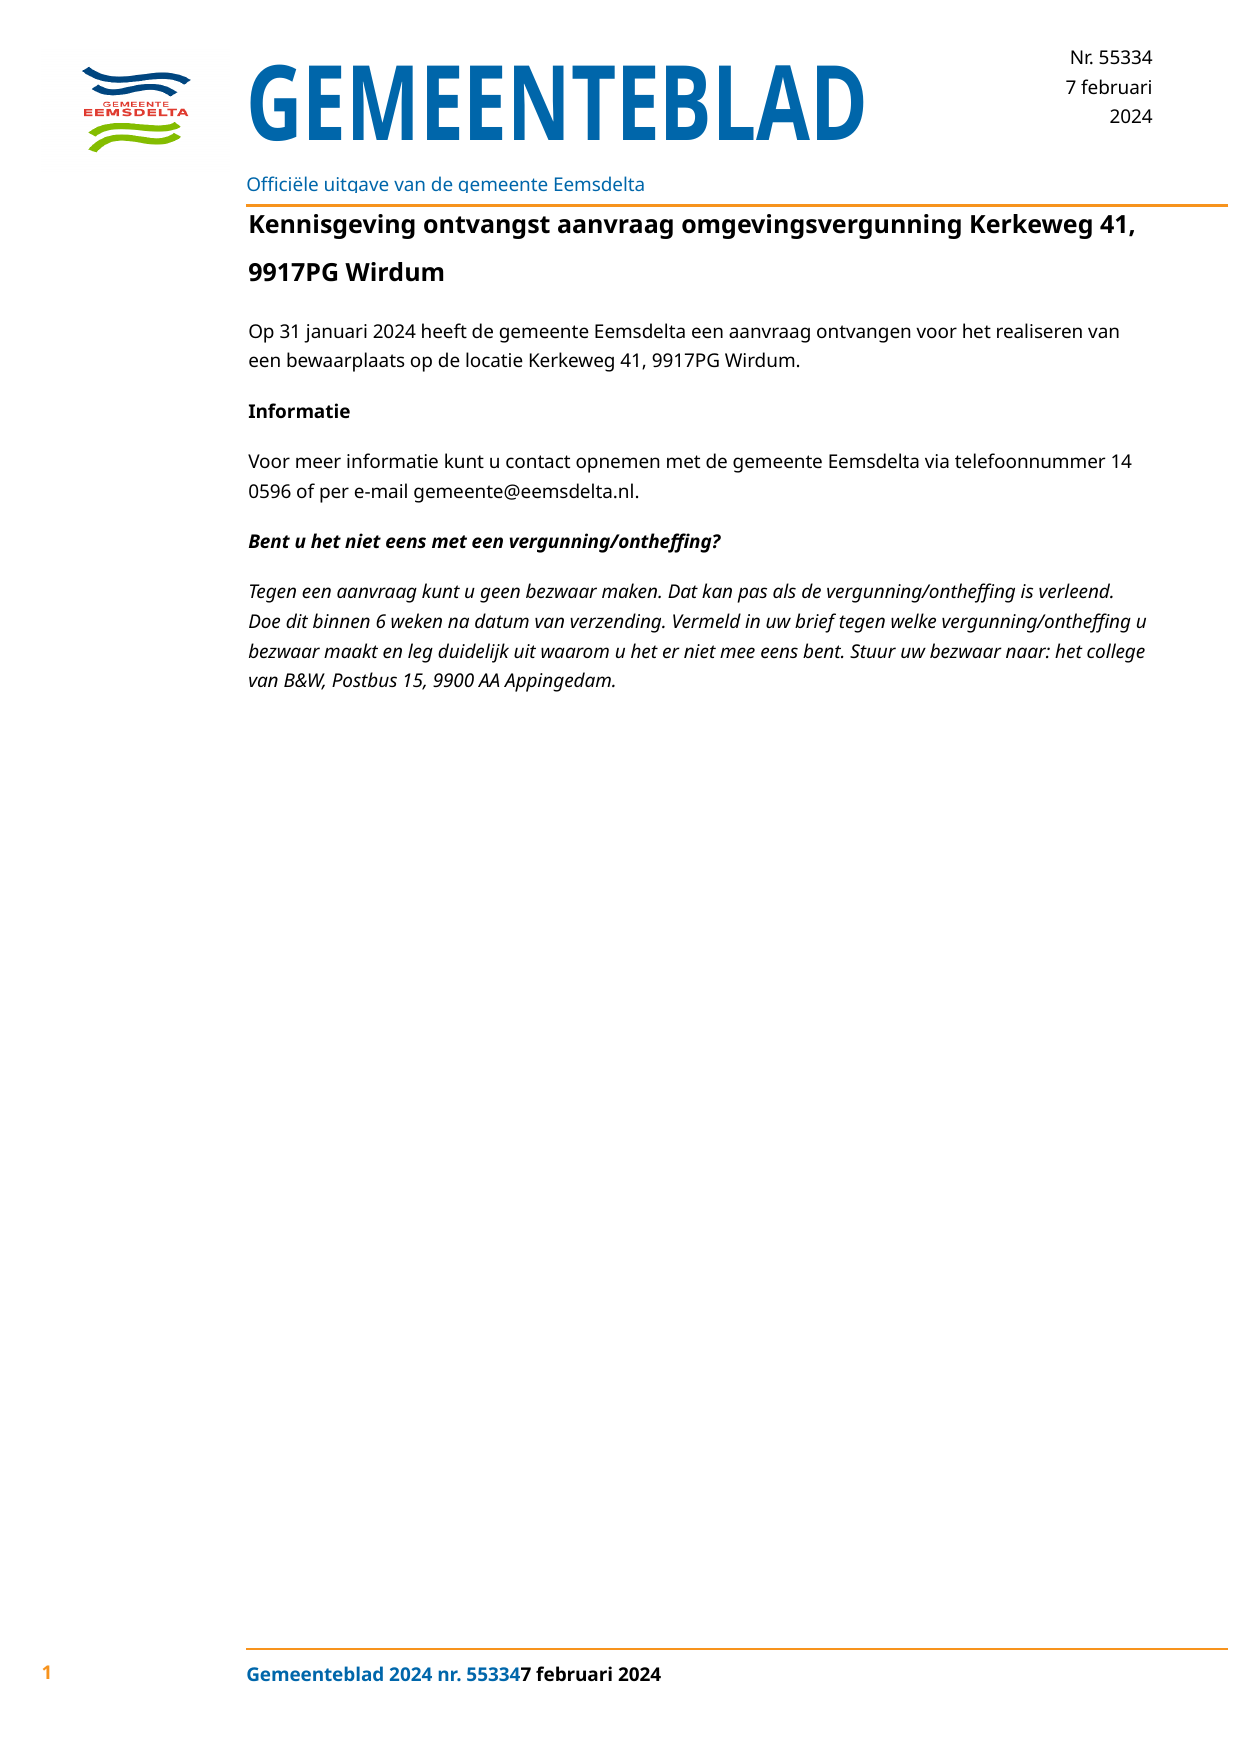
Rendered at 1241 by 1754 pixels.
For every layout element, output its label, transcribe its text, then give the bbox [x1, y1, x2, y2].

text Op 31 januari 2024 heeft de gemeente Eemsdelta een aanvraag ontvangen voor het realiseren van een bewaarplaats op de locatie Kerkeweg 41, 9917PG Wirdum. [248, 318, 1152, 373]
text Tegen een aanvraag kunt u geen bezwaar maken. Dat kan pas als de vergunning/ontheffing is verleend. Doe dit binnen 6 weken na datum van verzending. Vermeld in uw brief tegen welke vergunning/ontheffing u bezwaar maakt en leg duidelijk uit waarom u het er niet mee eens bent. Stuur uw bezwaar naar: het college van B&W, Postbus 15, 9900 AA Appingedam. [248, 579, 1152, 693]
text Bent u het niet eens met een vergunning/ontheffing? [248, 528, 1152, 554]
text Informatie [248, 398, 1152, 424]
picture [41, 47, 231, 172]
text Voor meer informatie kunt u contact opnemen met de gemeente Eemsdelta via telefoonnummer 14 0596 of per e-mail gemeente@eemsdelta.nl. [248, 448, 1152, 504]
text Kennisgeving ontvangst aanvraag omgevingsvergunning Kerkeweg 41, 9917PG Wirdum [248, 207, 1152, 288]
